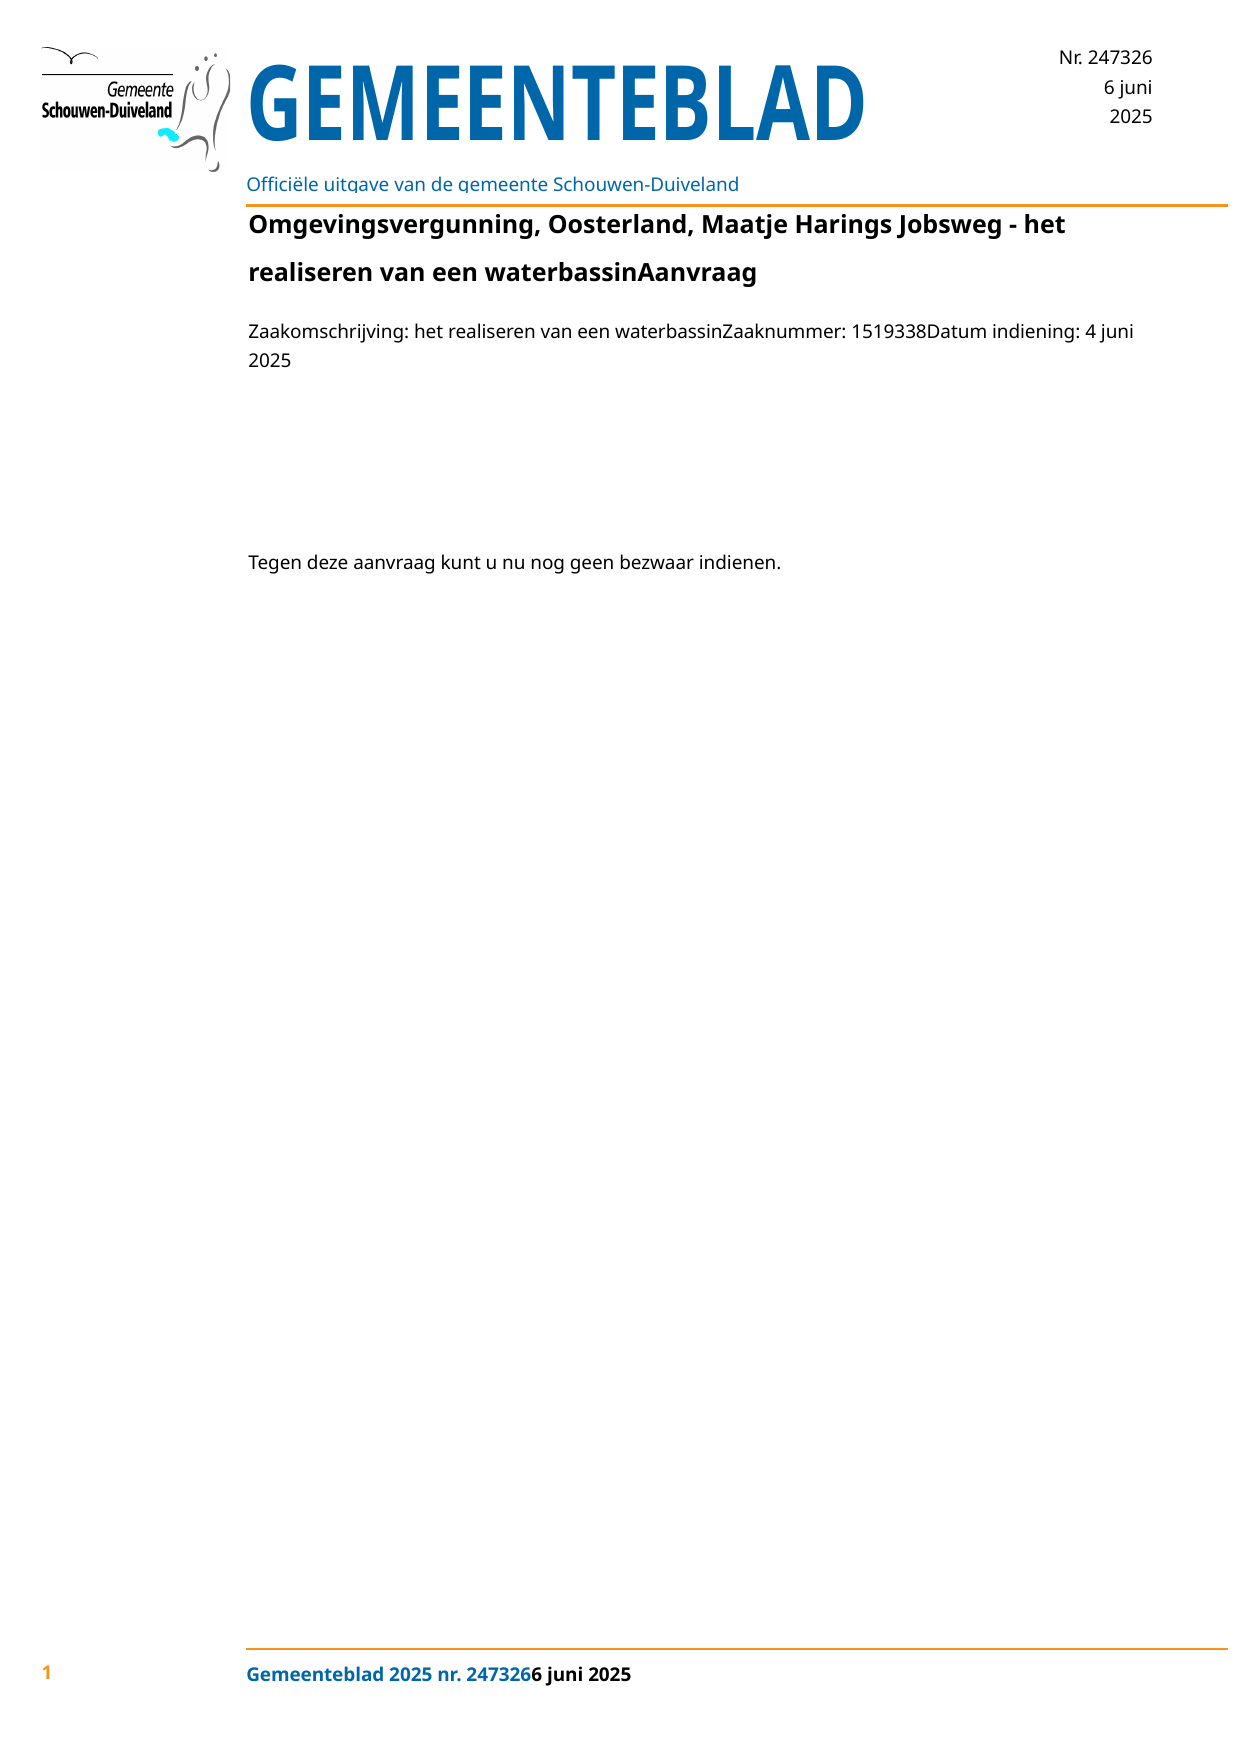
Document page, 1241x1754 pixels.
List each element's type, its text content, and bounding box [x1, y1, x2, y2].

text Tegen deze aanvraag kunt u nu nog geen bezwaar indienen. [248, 549, 1152, 575]
picture [41, 47, 231, 172]
text Zaakomschrijving: het realiseren van een waterbassinZaaknummer: 1519338Datum indiening: 4 juni 2025 [248, 318, 1152, 373]
text Omgevingsvergunning, Oosterland, Maatje Harings Jobsweg - het realiseren van een waterbassinAanvraag [248, 207, 1152, 288]
